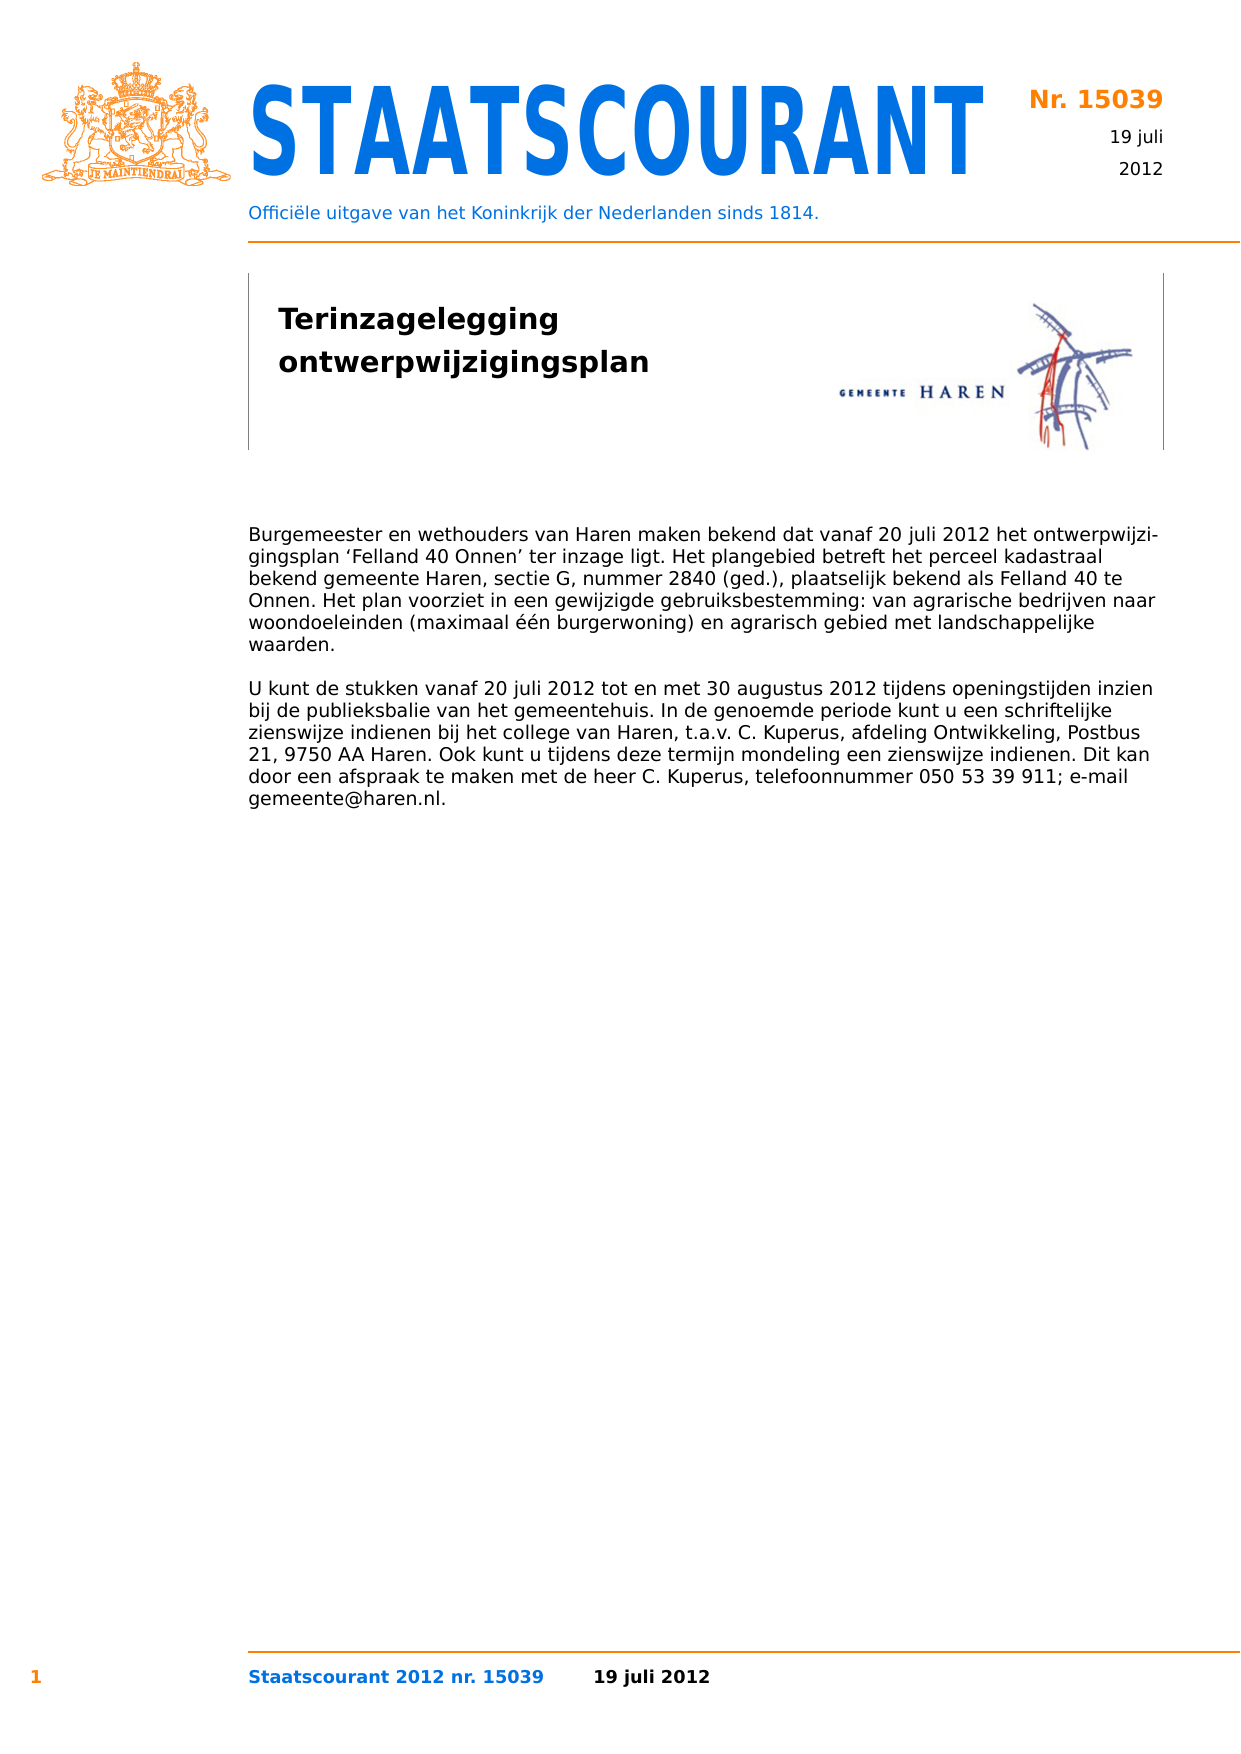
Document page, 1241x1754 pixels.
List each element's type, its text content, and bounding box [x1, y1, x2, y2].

table_header [25, 62, 248, 241]
table_header Nr. 15039 [998, 62, 1240, 121]
text Burgemeester en wethouders van Haren maken bekend dat vanaf 20 juli 2012 het ontwerpwijzi-gingsplan ‘Felland 40 Onnen’ ter inzage ligt. Het plangebied betreft het perceel kadastraal bekend gemeente Haren, sectie G, nummer 2840 (ged.), plaatselijk bekend als Felland 40 te Onnen. Het plan voorziet in een gewijzigde gebruiksbestemming: van agrarische bedrijven naar woondoeleinden (maximaal één burgerwoning) en agrarisch gebied met landschappelijke waarden. [248, 524, 1163, 656]
table_header STAATSCOURANT [248, 62, 998, 203]
picture [41, 62, 231, 186]
picture [838, 302, 1134, 451]
table_cell 19 juli [998, 121, 1240, 153]
table_cell Officiële uitgave van het Koninkrijk der Nederlanden sinds 1814. [248, 203, 1240, 241]
text U kunt de stukken vanaf 20 juli 2012 tot en met 30 augustus 2012 tijdens openingstijden inzien bij de publieksbalie van het gemeentehuis. In de genoemde periode kunt u een schriftelijke zienswijze indienen bij het college van Haren, t.a.v. C. Kuperus, afdeling Ontwikkeling, Postbus 21, 9750 AA Haren. Ook kunt u tijdens deze termijn mondeling een zienswijze indienen. Dit kan door een afspraak te maken met de heer C. Kuperus, telefoonnummer 050 53 39 911; e-mail gemeente@haren.nl. [248, 678, 1163, 810]
table_cell 2012 [998, 153, 1240, 203]
subtitle Terinzagelegging ontwerpwijzigingsplan [249, 273, 1163, 450]
